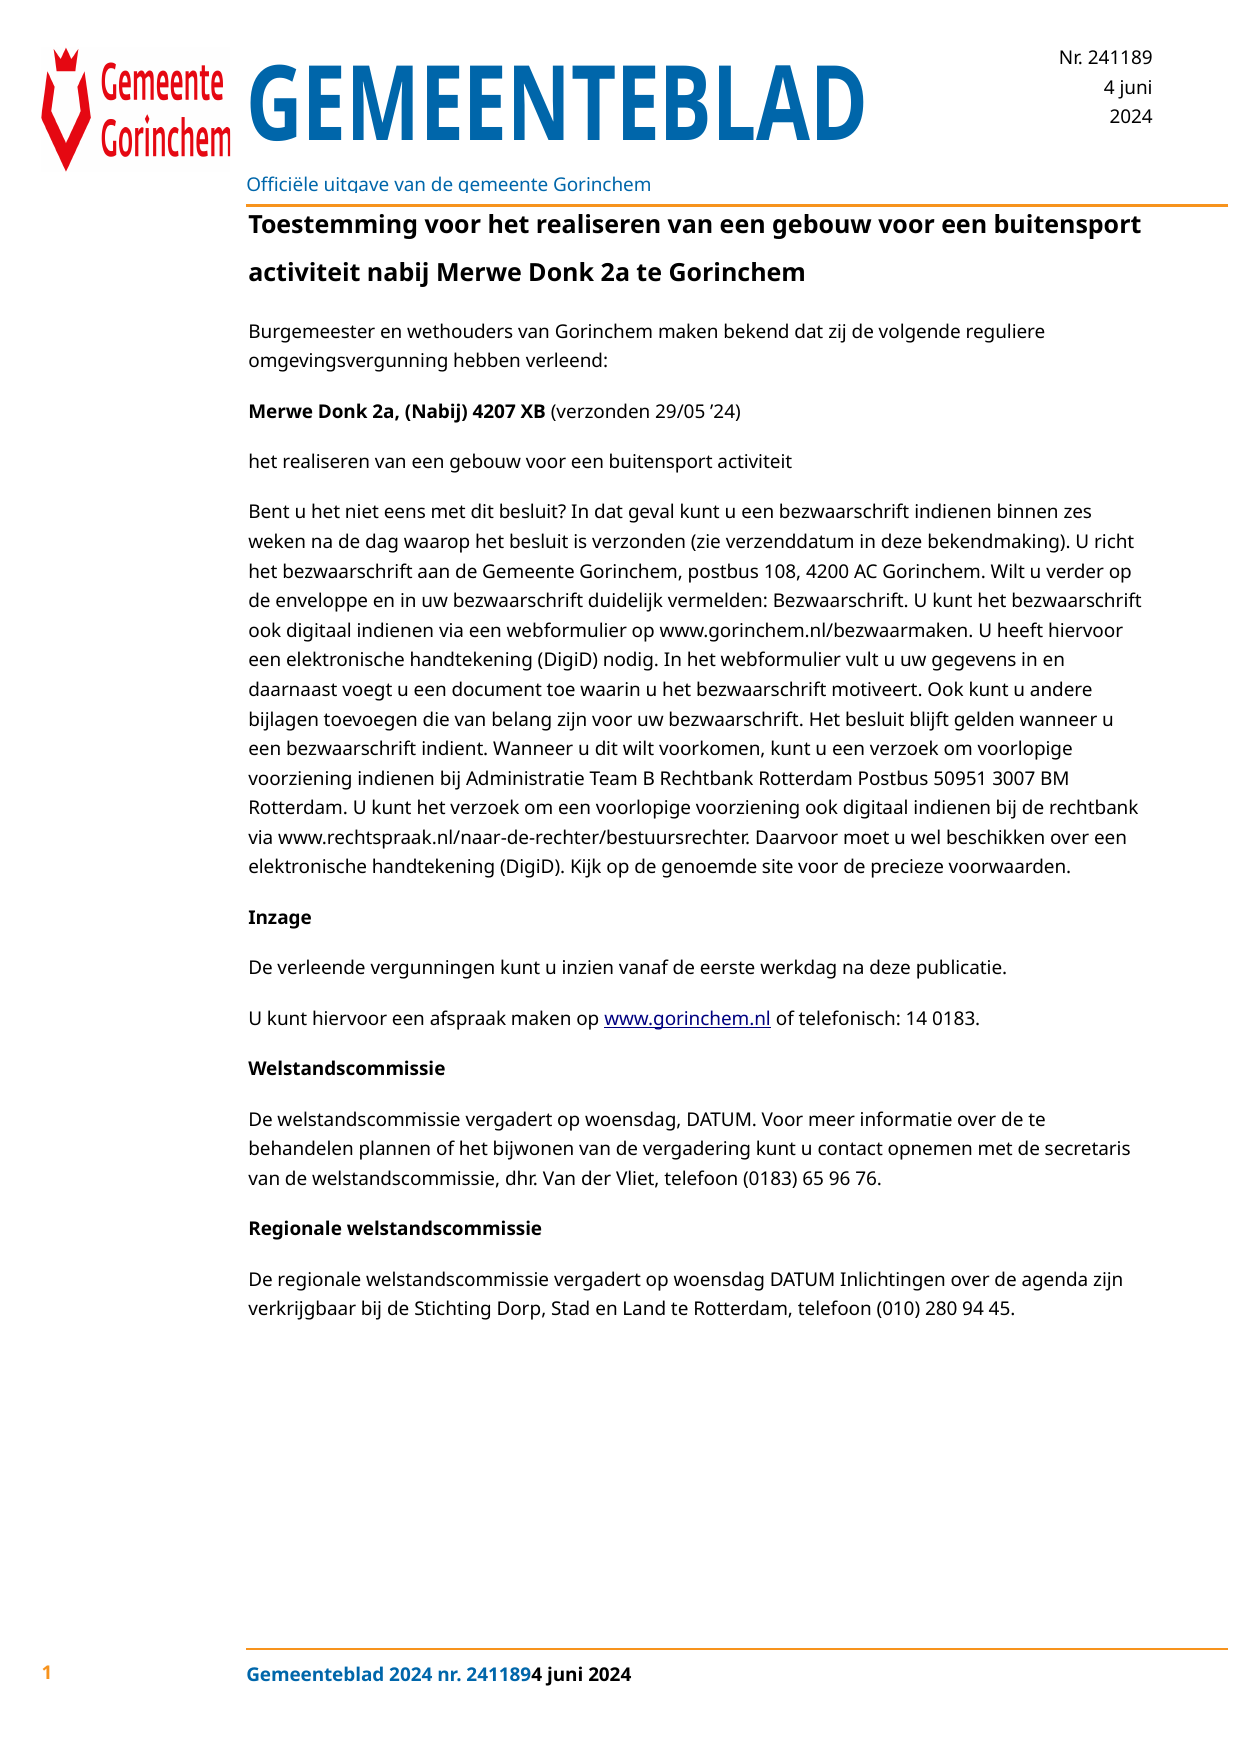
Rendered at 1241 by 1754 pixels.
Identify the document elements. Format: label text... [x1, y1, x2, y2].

text De verleende vergunningen kunt u inzien vanaf de eerste werkdag na deze publicatie. [248, 954, 1152, 980]
text Bent u het niet eens met dit besluit? In dat geval kunt u een bezwaarschrift indienen binnen zes weken na de dag waarop het besluit is verzonden (zie verzenddatum in deze bekendmaking). U richt het bezwaarschrift aan de Gemeente Gorinchem, postbus 108, 4200 AC Gorinchem. Wilt u verder op de enveloppe en in uw bezwaarschrift duidelijk vermelden: Bezwaarschrift. U kunt het bezwaarschrift ook digitaal indienen via een webformulier op www.gorinchem.nl/bezwaarmaken. U heeft hiervoor een elektronische handtekening (DigiD) nodig. In het webformulier vult u uw gegevens in en daarnaast voegt u een document toe waarin u het bezwaarschrift motiveert. Ook kunt u andere bijlagen toevoegen die van belang zijn voor uw bezwaarschrift. Het besluit blijft gelden wanneer u een bezwaarschrift indient. Wanneer u dit wilt voorkomen, kunt u een verzoek om voorlopige voorziening indienen bij Administratie Team B Rechtbank Rotterdam Postbus 50951 3007 BM Rotterdam. U kunt het verzoek om een voorlopige voorziening ook digitaal indienen bij de rechtbank via www.rechtspraak.nl/naar-de-rechter/bestuursrechter. Daarvoor moet u wel beschikken over een elektronische handtekening (DigiD). Kijk op de genoemde site voor de precieze voorwaarden. [248, 499, 1152, 879]
text U kunt hiervoor een afspraak maken op www.gorinchem.nl of telefonisch: 14 0183. [248, 1005, 1152, 1031]
text De regionale welstandscommissie vergadert op woensdag DATUM Inlichtingen over de agenda zijn verkrijgbaar bij de Stichting Dorp, Stad en Land te Rotterdam, telefoon (010) 280 94 45. [248, 1266, 1152, 1321]
picture [41, 47, 231, 172]
text Regionale welstandscommissie [248, 1215, 1152, 1241]
text Welstandscommissie [248, 1055, 1152, 1081]
text Toestemming voor het realiseren van een gebouw voor een buitensport activiteit nabij Merwe Donk 2a te Gorinchem [248, 207, 1152, 288]
text Merwe Donk 2a, (Nabij) 4207 XB (verzonden 29/05 ’24) [248, 398, 1152, 424]
text Inzage [248, 904, 1152, 930]
text het realiseren van een gebouw voor een buitensport activiteit [248, 448, 1152, 474]
text De welstandscommissie vergadert op woensdag, DATUM. Voor meer informatie over de te behandelen plannen of het bijwonen van de vergadering kunt u contact opnemen met de secretaris van de welstandscommissie, dhr. Van der Vliet, telefoon (0183) 65 96 76. [248, 1106, 1152, 1191]
text Burgemeester en wethouders van Gorinchem maken bekend dat zij de volgende reguliere omgevingsvergunning hebben verleend: [248, 318, 1152, 373]
